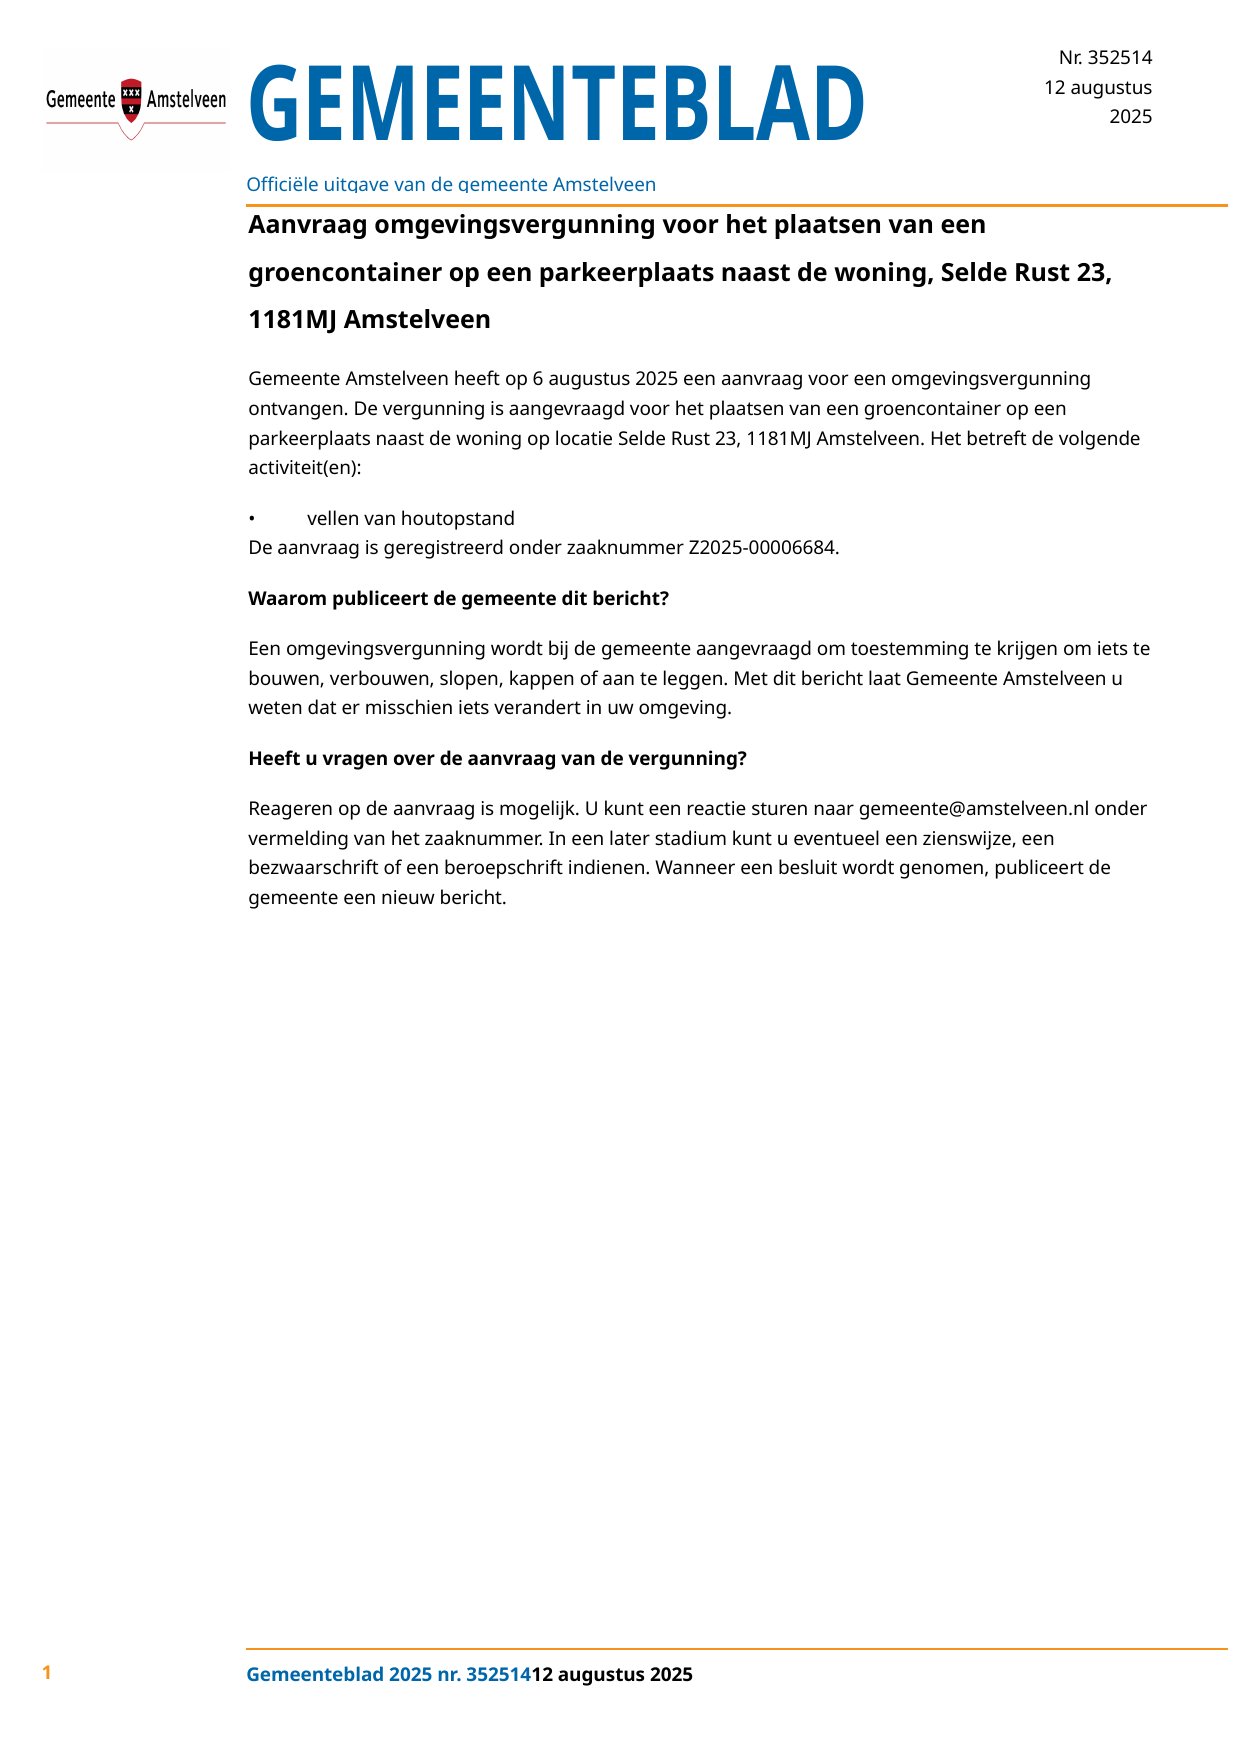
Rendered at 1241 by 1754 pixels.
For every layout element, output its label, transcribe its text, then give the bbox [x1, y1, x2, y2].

text Aanvraag omgevingsvergunning voor het plaatsen van een groencontainer op een parkeerplaats naast de woning, Selde Rust 23, 1181MJ Amstelveen [248, 207, 1152, 336]
text Waarom publiceert de gemeente dit bericht? [248, 585, 1152, 610]
list vellen van houtopstand [248, 505, 1152, 530]
text De aanvraag is geregistreerd onder zaaknummer Z2025-00006684. [248, 534, 1152, 560]
text Reageren op de aanvraag is mogelijk. U kunt een reactie sturen naar gemeente@amstelveen.nl onder vermelding van het zaaknummer. In een later stadium kunt u eventueel een zienswijze, een bezwaarschrift of een beroepschrift indienen. Wanneer een besluit wordt genomen, publiceert de gemeente een nieuw bericht. [248, 795, 1152, 909]
text Heeft u vragen over de aanvraag van de vergunning? [248, 745, 1152, 770]
text Gemeente Amstelveen heeft op 6 augustus 2025 een aanvraag voor een omgevingsvergunning ontvangen. De vergunning is aangevraagd voor het plaatsen van een groencontainer op een parkeerplaats naast de woning op locatie Selde Rust 23, 1181MJ Amstelveen. Het betreft de volgende activiteit(en): [248, 366, 1152, 480]
text Een omgevingsvergunning wordt bij de gemeente aangevraagd om toestemming te krijgen om iets te bouwen, verbouwen, slopen, kappen of aan te leggen. Met dit bericht laat Gemeente Amstelveen u weten dat er misschien iets verandert in uw omgeving. [248, 635, 1152, 720]
picture [41, 47, 231, 172]
